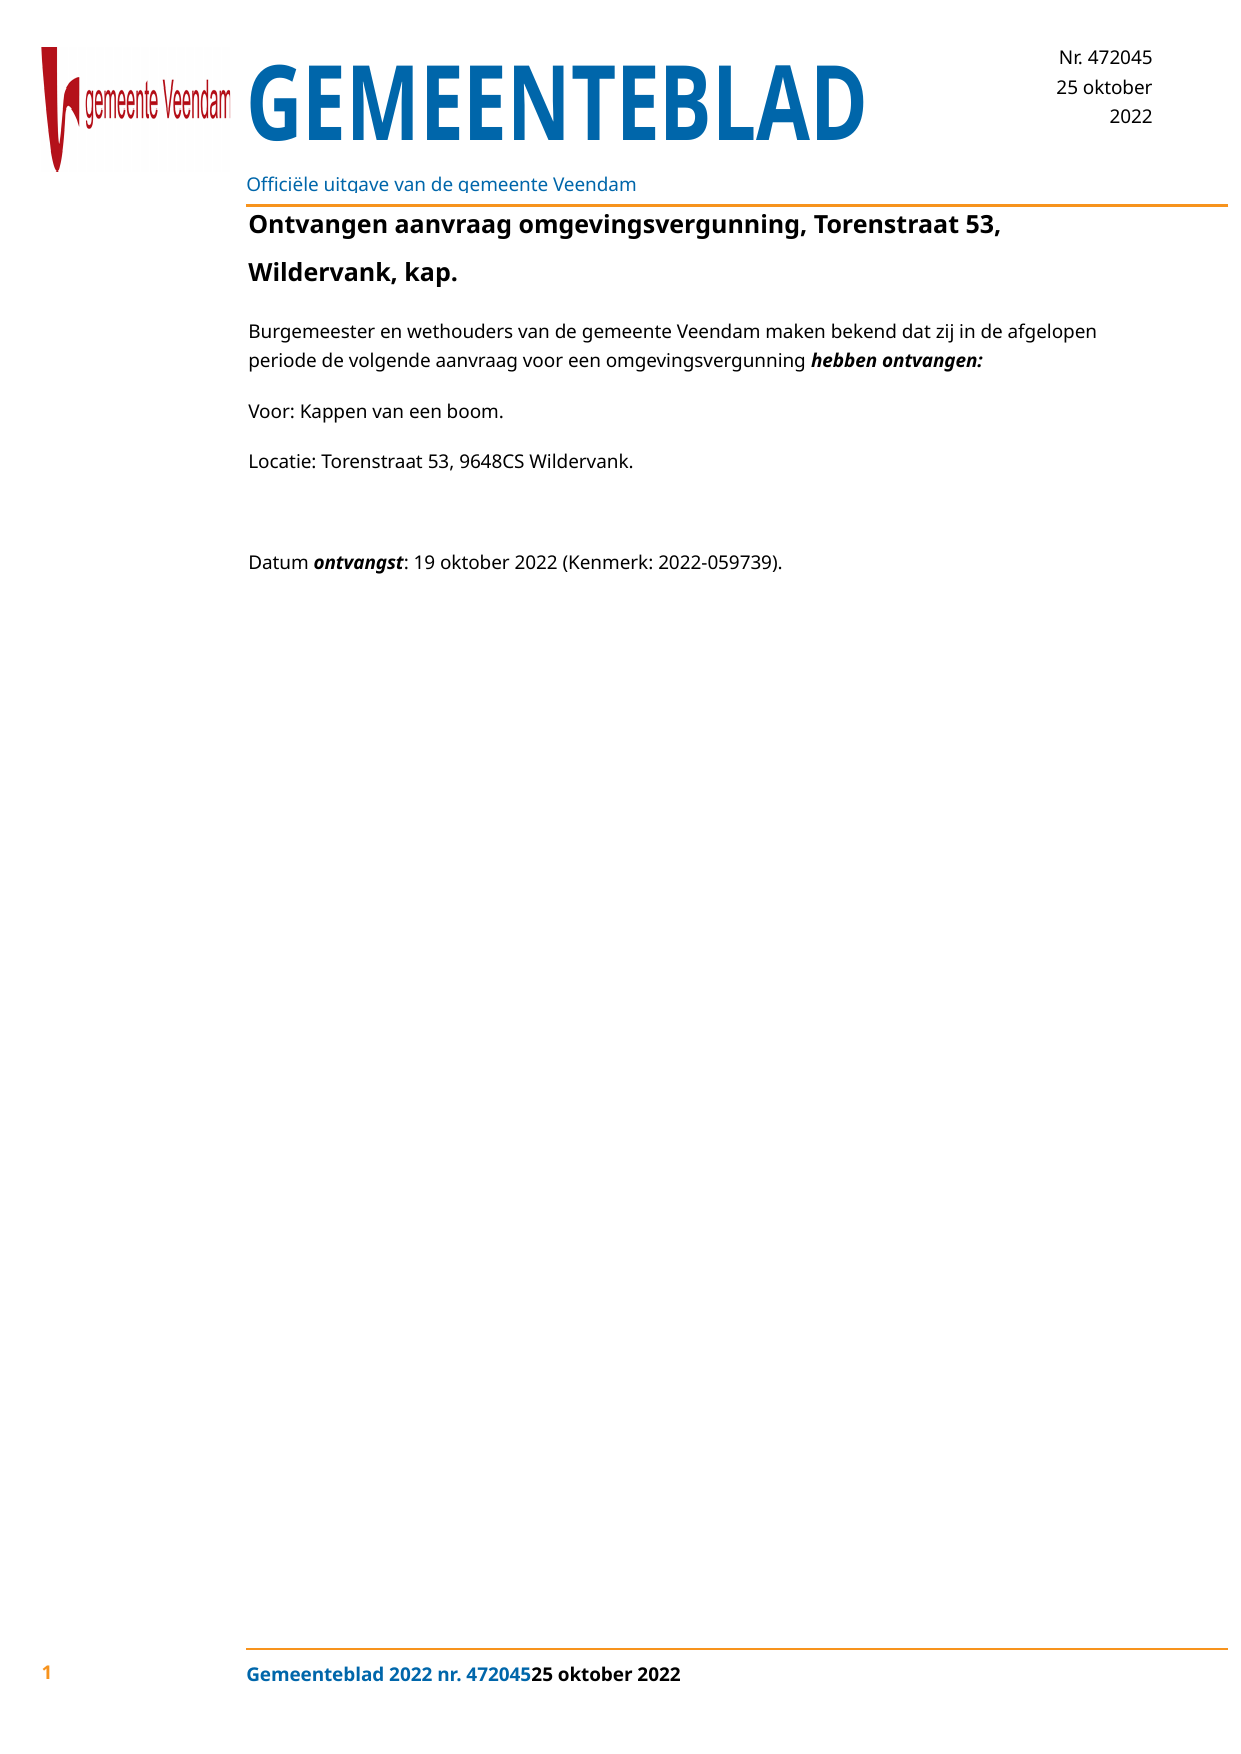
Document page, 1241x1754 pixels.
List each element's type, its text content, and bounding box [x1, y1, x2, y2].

picture [41, 47, 231, 172]
text Voor: Kappen van een boom. [248, 398, 1152, 424]
text Burgemeester en wethouders van de gemeente Veendam maken bekend dat zij in de afgelopen periode de volgende aanvraag voor een omgevingsvergunning hebben ontvangen: [248, 318, 1152, 373]
text Ontvangen aanvraag omgevingsvergunning, Torenstraat 53, Wildervank, kap. [248, 207, 1152, 288]
text Datum ontvangst: 19 oktober 2022 (Kenmerk: 2022-059739). [248, 549, 1152, 575]
text Locatie: Torenstraat 53, 9648CS Wildervank. [248, 448, 1152, 474]
